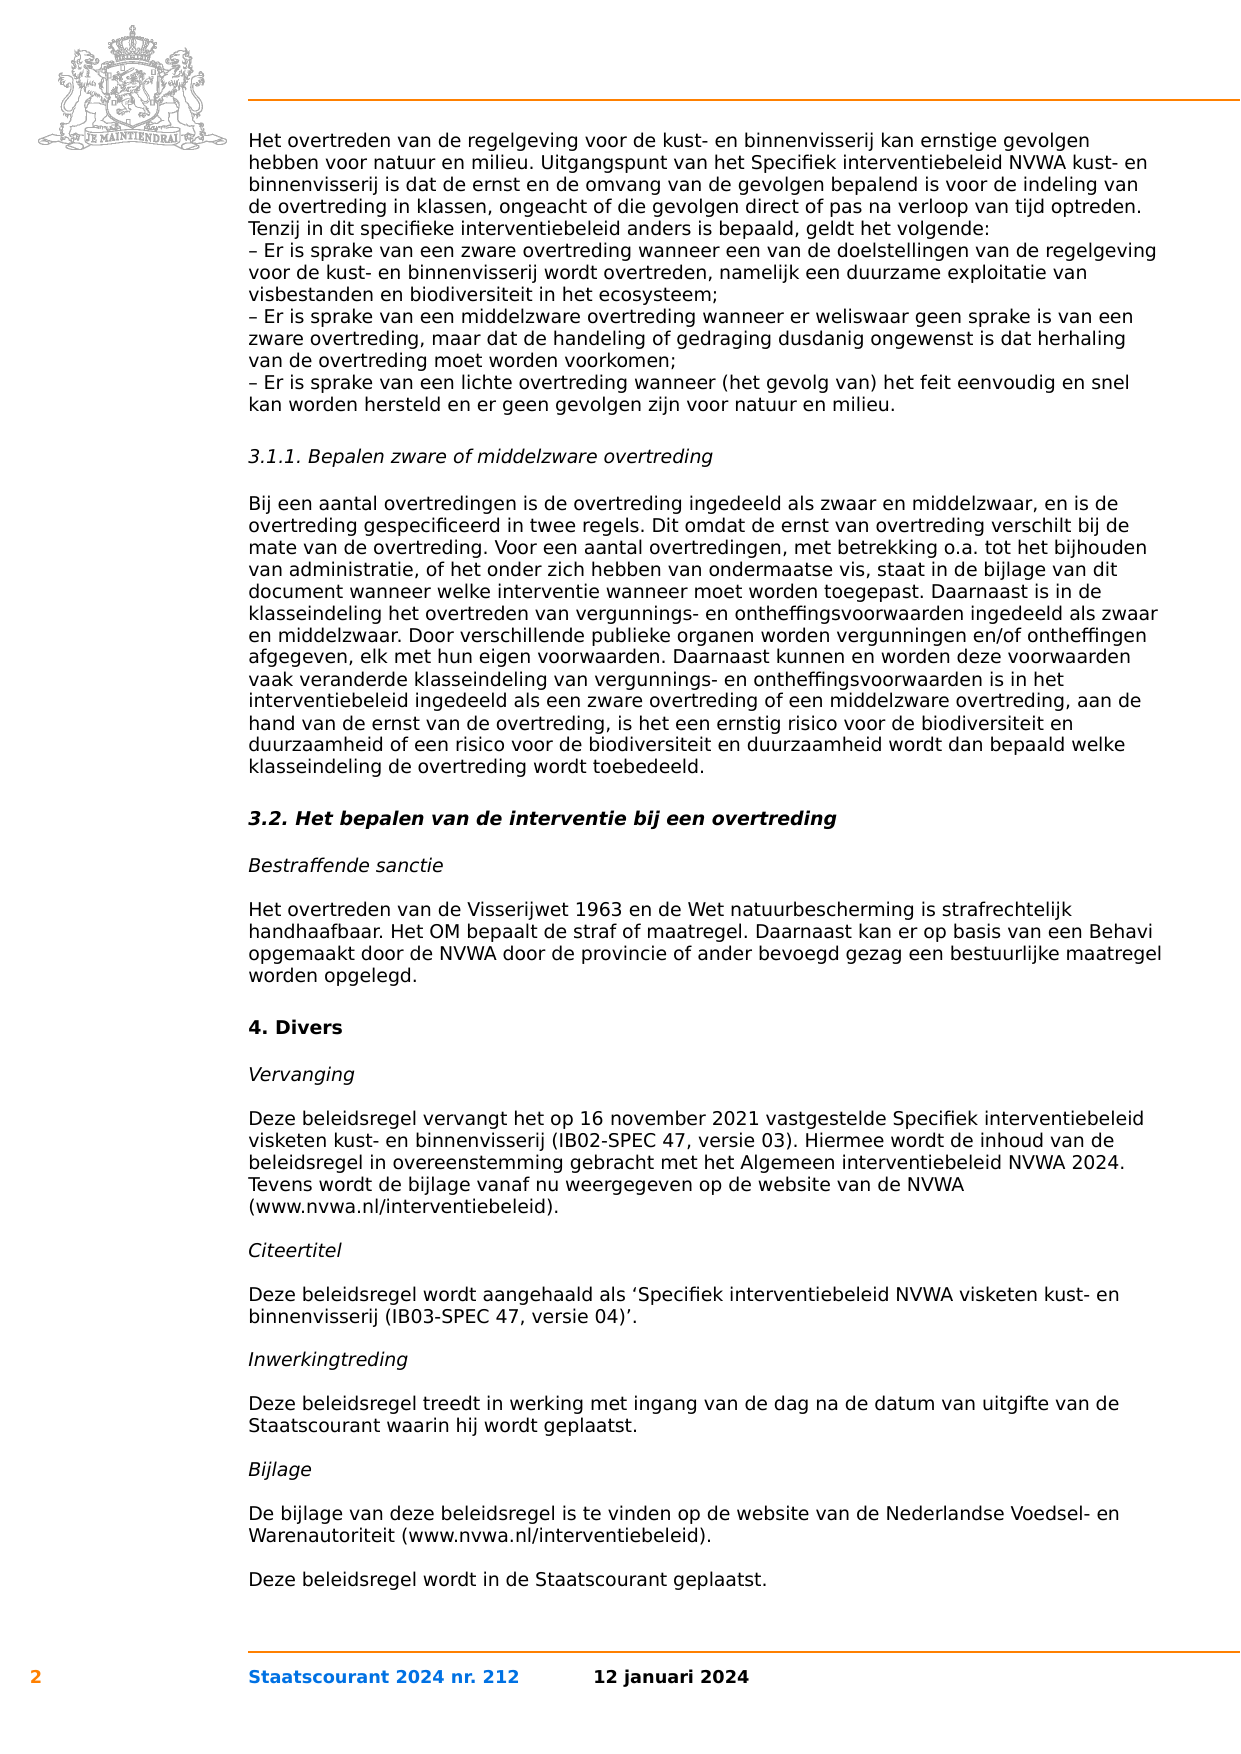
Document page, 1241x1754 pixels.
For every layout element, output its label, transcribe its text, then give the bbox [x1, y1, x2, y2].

subtitle 3.2. Het bepalen van de interventie bij een overtreding [248, 808, 1163, 830]
text De bijlage van deze beleidsregel is te vinden op de website van de Nederlandse Voedsel- en Warenautoriteit (www.nvwa.nl/interventiebeleid). [248, 1503, 1163, 1547]
text Deze beleidsregel vervangt het op 16 november 2021 vastgestelde Specifiek interventiebeleid visketen kust- en binnenvisserij (IB02-SPEC 47, versie 03). Hiermee wordt de inhoud van de beleidsregel in overeenstemming gebracht met het Algemeen interventiebeleid NVWA 2024. Tevens wordt de bijlage vanaf nu weergegeven op de website van de NVWA (www.nvwa.nl/interventiebeleid). [248, 1108, 1163, 1218]
text Deze beleidsregel wordt in de Staatscourant geplaatst. [248, 1569, 1163, 1591]
text Bij een aantal overtredingen is de overtreding ingedeeld als zwaar en middelzwaar, en is de overtreding gespecificeerd in twee regels. Dit omdat de ernst van overtreding verschilt bij de mate van de overtreding. Voor een aantal overtredingen, met betrekking o.a. tot het bijhouden van administratie, of het onder zich hebben van ondermaatse vis, staat in de bijlage van dit document wanneer welke interventie wanneer moet worden toegepast. Daarnaast is in de klasseindeling het overtreden van vergunnings- en ontheffingsvoorwaarden ingedeeld als zwaar en middelzwaar. Door verschillende publieke organen worden vergunningen en/of ontheffingen afgegeven, elk met hun eigen voorwaarden. Daarnaast kunnen en worden deze voorwaarden vaak veranderde klasseindeling van vergunnings- en ontheffingsvoorwaarden is in het interventiebeleid ingedeeld als een zware overtreding of een middelzware overtreding, aan de hand van de ernst van de overtreding, is het een ernstig risico voor de biodiversiteit en duurzaamheid of een risico voor de biodiversiteit en duurzaamheid wordt dan bepaald welke klasseindeling de overtreding wordt toebedeeld. [248, 493, 1163, 778]
text – Er is sprake van een middelzware overtreding wanneer er weliswaar geen sprake is van een zware overtreding, maar dat de handeling of gedraging dusdanig ongewenst is dat herhaling van de overtreding moet worden voorkomen; [248, 306, 1163, 372]
subtitle Bestraffende sanctie [248, 855, 1163, 877]
subtitle 4. Divers [248, 1017, 1163, 1039]
subtitle Inwerkingtreding [248, 1349, 1163, 1371]
picture [38, 25, 227, 150]
text – Er is sprake van een zware overtreding wanneer een van de doelstellingen van de regelgeving voor de kust- en binnenvisserij wordt overtreden, namelijk een duurzame exploitatie van visbestanden en biodiversiteit in het ecosysteem; [248, 240, 1163, 306]
text Het overtreden van de Visserijwet 1963 en de Wet natuurbescherming is strafrechtelijk handhaafbaar. Het OM bepaalt de straf of maatregel. Daarnaast kan er op basis van een Behavi opgemaakt door de NVWA door de provincie of ander bevoegd gezag een bestuurlijke maatregel worden opgelegd. [248, 899, 1163, 987]
subtitle Vervanging [248, 1064, 1163, 1086]
text Het overtreden van de regelgeving voor de kust- en binnenvisserij kan ernstige gevolgen hebben voor natuur en milieu. Uitgangspunt van het Specifiek interventiebeleid NVWA kust- en binnenvisserij is dat de ernst en de omvang van de gevolgen bepalend is voor de indeling van de overtreding in klassen, ongeacht of die gevolgen direct of pas na verloop van tijd optreden. Tenzij in dit specifieke interventiebeleid anders is bepaald, geldt het volgende: [248, 130, 1163, 240]
subtitle 3.1.1. Bepalen zware of middelzware overtreding [248, 446, 1163, 468]
subtitle Citeertitel [248, 1240, 1163, 1262]
text – Er is sprake van een lichte overtreding wanneer (het gevolg van) het feit eenvoudig en snel kan worden hersteld en er geen gevolgen zijn voor natuur en milieu. [248, 372, 1163, 416]
text Deze beleidsregel wordt aangehaald als ‘Specifiek interventiebeleid NVWA visketen kust- en binnenvisserij (IB03-SPEC 47, versie 04)’. [248, 1283, 1163, 1327]
text Deze beleidsregel treedt in werking met ingang van de dag na de datum van uitgifte van de Staatscourant waarin hij wordt geplaatst. [248, 1393, 1163, 1437]
subtitle Bijlage [248, 1459, 1163, 1481]
